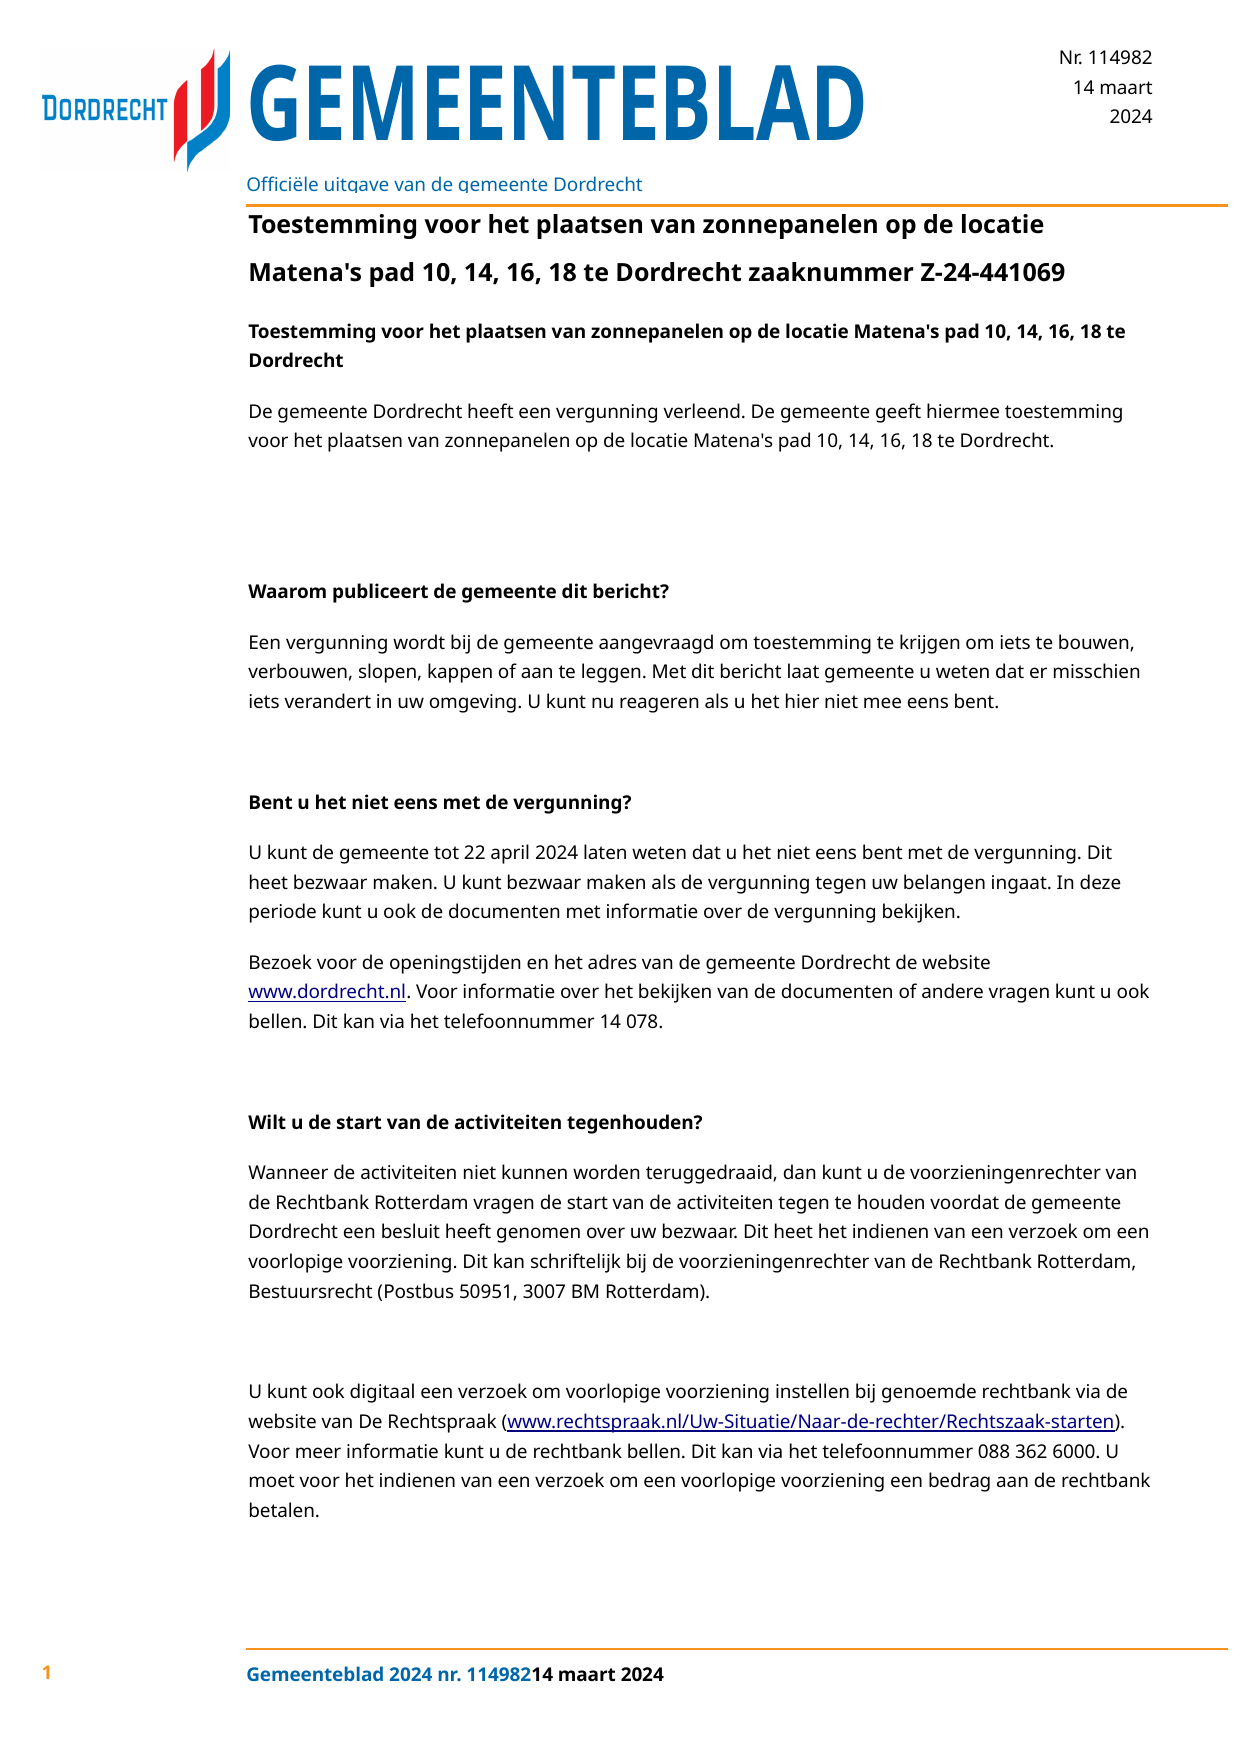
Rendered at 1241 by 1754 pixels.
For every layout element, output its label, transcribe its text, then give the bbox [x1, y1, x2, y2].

text U kunt de gemeente tot 22 april 2024 laten weten dat u het niet eens bent met de vergunning. Dit heet bezwaar maken. U kunt bezwaar maken als de vergunning tegen uw belangen ingaat. In deze periode kunt u ook de documenten met informatie over de vergunning bekijken. [248, 839, 1152, 924]
text De gemeente Dordrecht heeft een vergunning verleend. De gemeente geeft hiermee toestemming voor het plaatsen van zonnepanelen op de locatie Matena's pad 10, 14, 16, 18 te Dordrecht. [248, 398, 1152, 453]
text Toestemming voor het plaatsen van zonnepanelen op de locatie Matena's pad 10, 14, 16, 18 te Dordrecht zaaknummer Z-24-441069 [248, 207, 1152, 288]
text Wanneer de activiteiten niet kunnen worden teruggedraaid, dan kunt u de voorzieningenrechter van de Rechtbank Rotterdam vragen de start van de activiteiten tegen te houden voordat de gemeente Dordrecht een besluit heeft genomen over uw bezwaar. Dit heet het indienen van een verzoek om een voorlopige voorziening. Dit kan schriftelijk bij de voorzieningenrechter van de Rechtbank Rotterdam, Bestuursrecht (Postbus 50951, 3007 BM Rotterdam). [248, 1159, 1152, 1304]
text U kunt ook digitaal een verzoek om voorlopige voorziening instellen bij genoemde rechtbank via de website van De Rechtspraak (www.rechtspraak.nl/Uw-Situatie/Naar-de-rechter/Rechtszaak-starten). Voor meer informatie kunt u de rechtbank bellen. Dit kan via het telefoonnummer 088 362 6000. U moet voor het indienen van een verzoek om een voorlopige voorziening een bedrag aan de rechtbank betalen. [248, 1379, 1152, 1523]
text Een vergunning wordt bij de gemeente aangevraagd om toestemming te krijgen om iets te bouwen, verbouwen, slopen, kappen of aan te leggen. Met dit bericht laat gemeente u weten dat er misschien iets verandert in uw omgeving. U kunt nu reageren als u het hier niet mee eens bent. [248, 629, 1152, 714]
text Toestemming voor het plaatsen van zonnepanelen op de locatie Matena's pad 10, 14, 16, 18 te Dordrecht [248, 318, 1152, 373]
text Waarom publiceert de gemeente dit bericht? [248, 579, 1152, 604]
text Bent u het niet eens met de vergunning? [248, 789, 1152, 815]
text Wilt u de start van de activiteiten tegenhouden? [248, 1109, 1152, 1135]
text Bezoek voor de openingstijden en het adres van de gemeente Dordrecht de website www.dordrecht.nl. Voor informatie over het bekijken van de documenten of andere vragen kunt u ook bellen. Dit kan via het telefoonnummer 14 078. [248, 949, 1152, 1034]
picture [41, 47, 231, 172]
